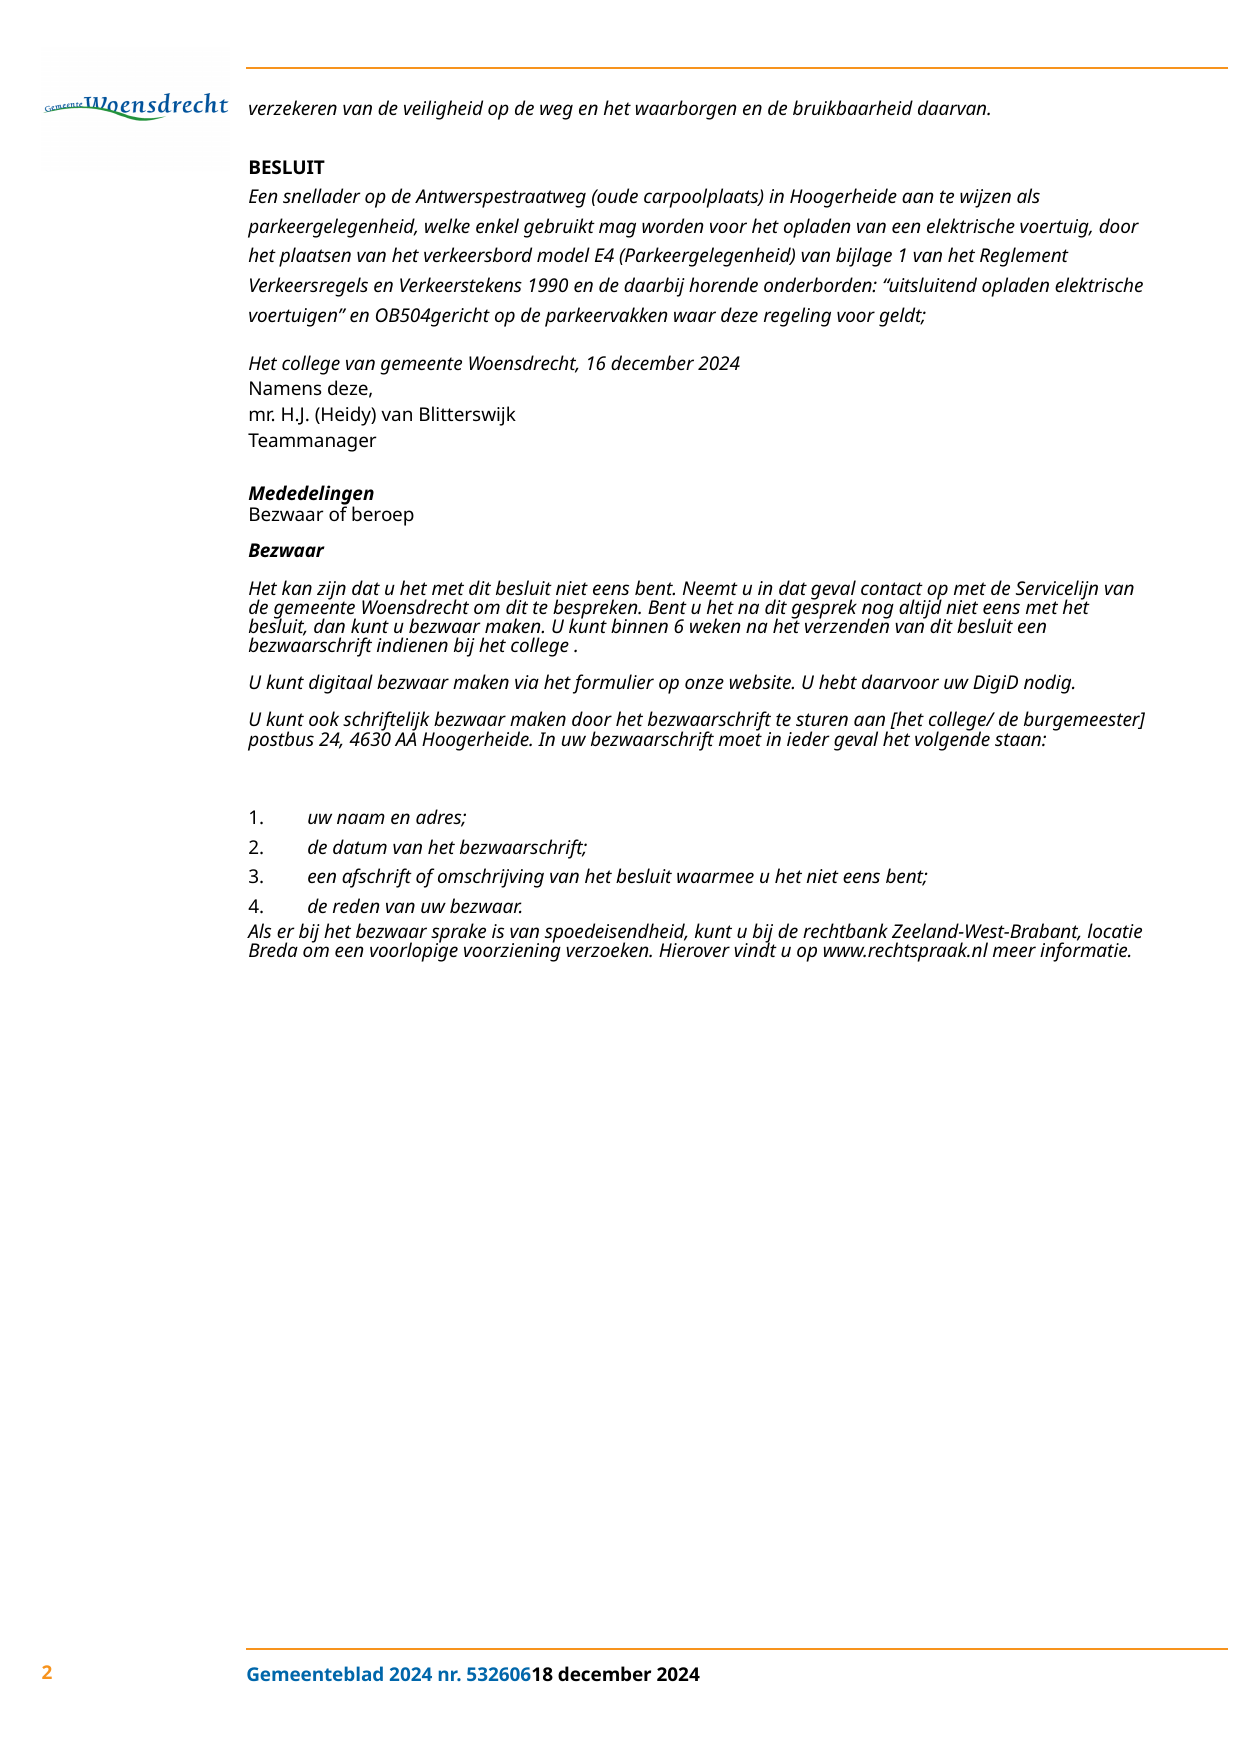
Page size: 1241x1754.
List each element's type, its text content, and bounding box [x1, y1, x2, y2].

text Het college van gemeente Woensdrecht, 16 december 2024 [248, 350, 1152, 375]
text Het kan zijn dat u het met dit besluit niet eens bent. Neemt u in dat geval contact op met de Servicelijn van de gemeente Woensdrecht om dit te bespreken. Bent u het na dit gesprek nog altijd niet eens met het besluit, dan kunt u bezwaar maken. U kunt binnen 6 weken na het verzenden van dit besluit een bezwaarschrift indienen bij het college . [248, 579, 1152, 657]
text BESLUIT [248, 154, 1152, 180]
text Namens deze, [248, 375, 1152, 401]
text Teammanager [248, 427, 1152, 453]
text Mededelingen [248, 480, 1152, 506]
text verzekeren van de veiligheid op de weg en het waarborgen en de bruikbaarheid daarvan. [248, 95, 1152, 121]
picture [41, 47, 231, 172]
text Bezwaar of beroep [248, 506, 1152, 525]
text mr. H.J. (Heidy) van Blitterswijk [248, 401, 1152, 427]
text U kunt digitaal bezwaar maken via het formulier op onze website. U hebt daarvoor uw DigiD nodig. [248, 674, 1152, 693]
list de datum van het bezwaarschrift; [248, 834, 1152, 860]
text U kunt ook schriftelijk bezwaar maken door het bezwaarschrift te sturen aan [het college/ de burgemeester] postbus 24, 4630 AA Hoogerheide. In uw bezwaarschrift moet in ieder geval het volgende staan: [248, 711, 1152, 750]
list uw naam en adres; [248, 804, 1152, 830]
list de reden van uw bezwaar. [248, 893, 1152, 919]
list een afschrift of omschrijving van het besluit waarmee u het niet eens bent; [248, 864, 1152, 889]
text Als er bij het bezwaar sprake is van spoedeisendheid, kunt u bij de rechtbank Zeeland-West-Brabant, locatie Breda om een voorlopige voorziening verzoeken. Hierover vindt u op www.rechtspraak.nl meer informatie. [248, 923, 1152, 961]
text Een snellader op de Antwerspestraatweg (oude carpoolplaats) in Hoogerheide aan te wijzen als parkeergelegenheid, welke enkel gebruikt mag worden voor het opladen van een elektrische voertuig, door het plaatsen van het verkeersbord model E4 (Parkeergelegenheid) van bijlage 1 van het Reglement Verkeersregels en Verkeerstekens 1990 en de daarbij horende onderborden: “uitsluitend opladen elektrische voertuigen” en OB504gericht op de parkeervakken waar deze regeling voor geldt; [248, 183, 1152, 328]
text Bezwaar [248, 542, 1152, 562]
